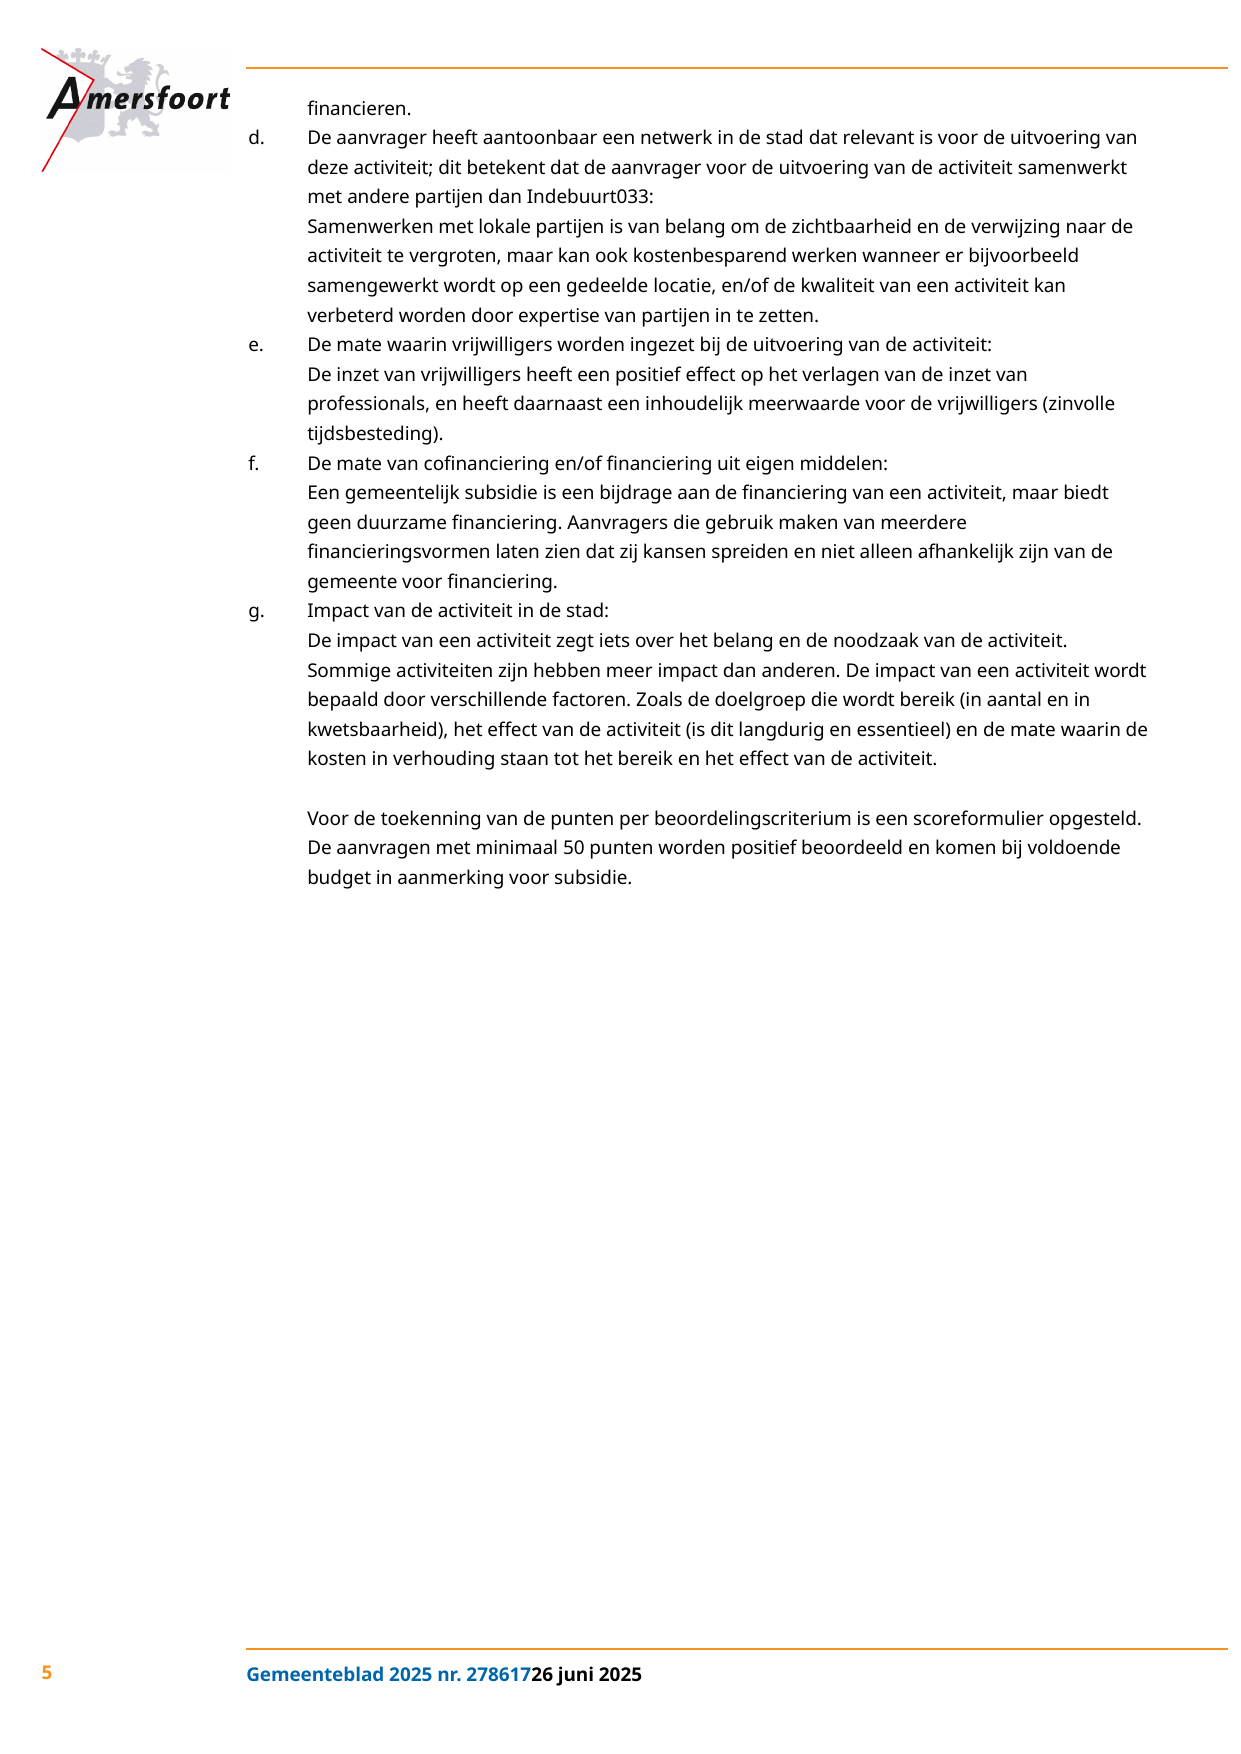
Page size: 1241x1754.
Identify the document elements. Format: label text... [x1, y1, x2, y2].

list Samenwerken met lokale partijen is van belang om de zichtbaarheid en de verwijzing naar de activiteit te vergroten, maar kan ook kostenbesparend werken wanneer er bijvoorbeeld samengewerkt wordt op een gedeelde locatie, en/of de kwaliteit van een activiteit kan verbeterd worden door expertise van partijen in te zetten. [248, 213, 1152, 328]
list financieren. [248, 95, 1152, 121]
list Voor de toekenning van de punten per beoordelingscriterium is een scoreformulier opgesteld. De aanvragen met minimaal 50 punten worden positief beoordeeld en komen bij voldoende budget in aanmerking voor subsidie. [248, 805, 1152, 890]
list De aanvrager heeft aantoonbaar een netwerk in de stad dat relevant is voor de uitvoering van deze activiteit; dit betekent dat de aanvrager voor de uitvoering van de activiteit samenwerkt met andere partijen dan Indebuurt033: [248, 124, 1152, 209]
list De mate waarin vrijwilligers worden ingezet bij de uitvoering van de activiteit: [248, 331, 1152, 357]
list De inzet van vrijwilligers heeft een positief effect op het verlagen van de inzet van professionals, en heeft daarnaast een inhoudelijk meerwaarde voor de vrijwilligers (zinvolle tijdsbesteding). [248, 361, 1152, 446]
list Een gemeentelijk subsidie is een bijdrage aan de financiering van een activiteit, maar biedt geen duurzame financiering. Aanvragers die gebruik maken van meerdere financieringsvormen laten zien dat zij kansen spreiden en niet alleen afhankelijk zijn van de gemeente voor financiering. [248, 479, 1152, 594]
list De mate van cofinanciering en/of financiering uit eigen middelen: [248, 450, 1152, 476]
list De impact van een activiteit zegt iets over het belang en de noodzaak van de activiteit. Sommige activiteiten zijn hebben meer impact dan anderen. De impact van een activiteit wordt bepaald door verschillende factoren. Zoals de doelgroep die wordt bereik (in aantal en in kwetsbaarheid), het effect van de activiteit (is dit langdurig en essentieel) en de mate waarin de kosten in verhouding staan tot het bereik en het effect van de activiteit. [248, 627, 1152, 771]
list Impact van de activiteit in de stad: [248, 598, 1152, 623]
picture [41, 47, 231, 172]
